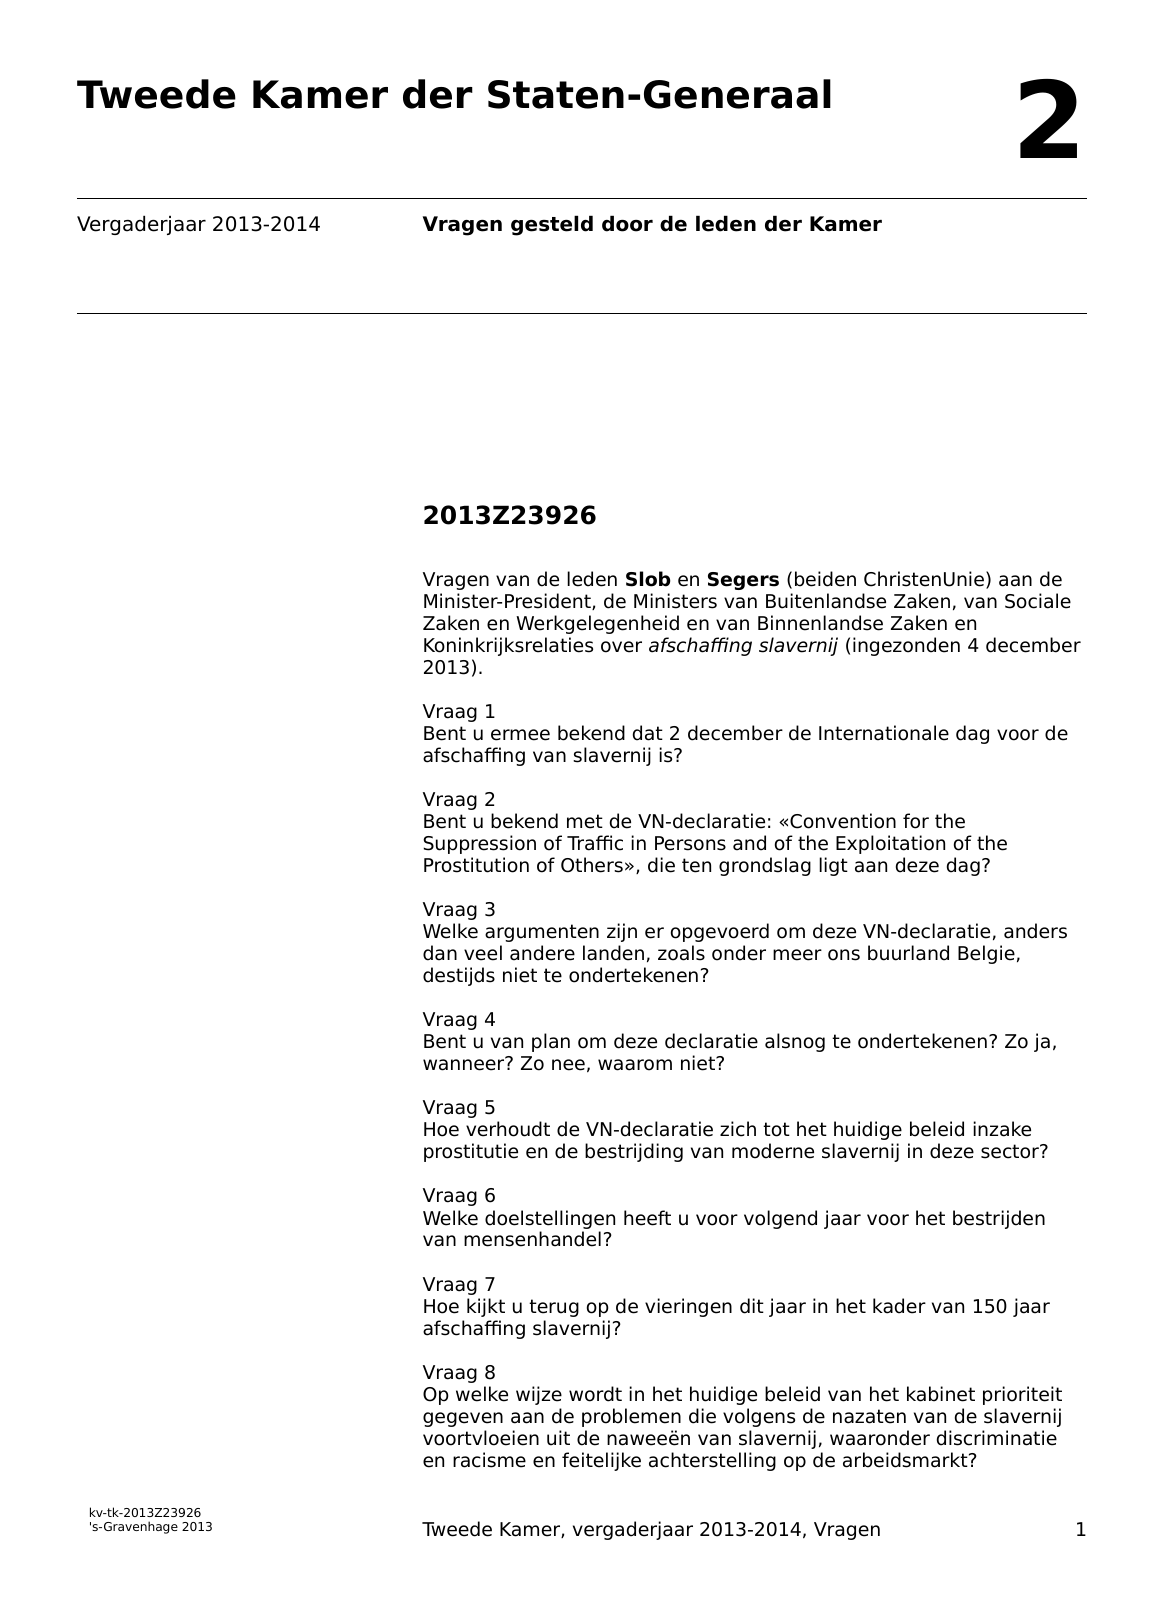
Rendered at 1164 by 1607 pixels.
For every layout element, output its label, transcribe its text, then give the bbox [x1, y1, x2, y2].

text Bent u ermee bekend dat 2 december de Internationale dag voor de afschaffing van slavernij is? [422, 723, 1087, 767]
text 's-Gravenhage 2013 [88, 1520, 323, 1534]
text Vraag 4 [422, 1009, 1087, 1031]
text Hoe kijkt u terug op de vieringen dit jaar in het kader van 150 jaar afschaffing slavernij? [422, 1296, 1087, 1339]
table_cell Vergaderjaar 2013-2014 [77, 199, 422, 313]
text kv-tk-2013Z23926 [88, 1506, 323, 1520]
text Op welke wijze wordt in het huidige beleid van het kabinet prioriteit gegeven aan de problemen die volgens de nazaten van de slavernij voortvloeien uit de naweeën van slavernij, waaronder discriminatie en racisme en feitelijke achterstelling op de arbeidsmarkt? [422, 1384, 1087, 1472]
text Vraag 1 [422, 701, 1087, 723]
text Vraag 3 [422, 899, 1087, 921]
text Welke doelstellingen heeft u voor volgend jaar voor het bestrijden van mensenhandel? [422, 1207, 1087, 1251]
text 2013Z23926 [422, 501, 1087, 531]
text Vraag 8 [422, 1362, 1087, 1384]
table_header 2 [886, 59, 1087, 198]
text Vraag 5 [422, 1097, 1087, 1119]
text Bent u bekend met de VN-declaratie: «Convention for the Suppression of Traffic in Persons and of the Exploitation of the Prostitution of Others», die ten grondslag ligt aan deze dag? [422, 811, 1087, 877]
text Vraag 6 [422, 1185, 1087, 1207]
text Vraag 7 [422, 1273, 1087, 1296]
text Hoe verhoudt de VN-declaratie zich tot het huidige beleid inzake prostitutie en de bestrijding van moderne slavernij in deze sector? [422, 1119, 1087, 1163]
table_cell Vragen gesteld door de leden der Kamer [422, 199, 1087, 313]
text Welke argumenten zijn er opgevoerd om deze VN-declaratie, anders dan veel andere landen, zoals onder meer ons buurland Belgie, destijds niet te ondertekenen? [422, 921, 1087, 987]
text Vraag 2 [422, 789, 1087, 811]
text Bent u van plan om deze declaratie alsnog te ondertekenen? Zo ja, wanneer? Zo nee, waarom niet? [422, 1031, 1087, 1075]
table_header Tweede Kamer der Staten-Generaal [77, 59, 886, 198]
text Vragen van de leden Slob en Segers (beiden ChristenUnie) aan de Minister-President, de Ministers van Buitenlandse Zaken, van Sociale Zaken en Werkgelegenheid en van Binnenlandse Zaken en Koninkrijksrelaties over afschaffing slavernij (ingezonden 4 december 2013). [422, 569, 1087, 679]
